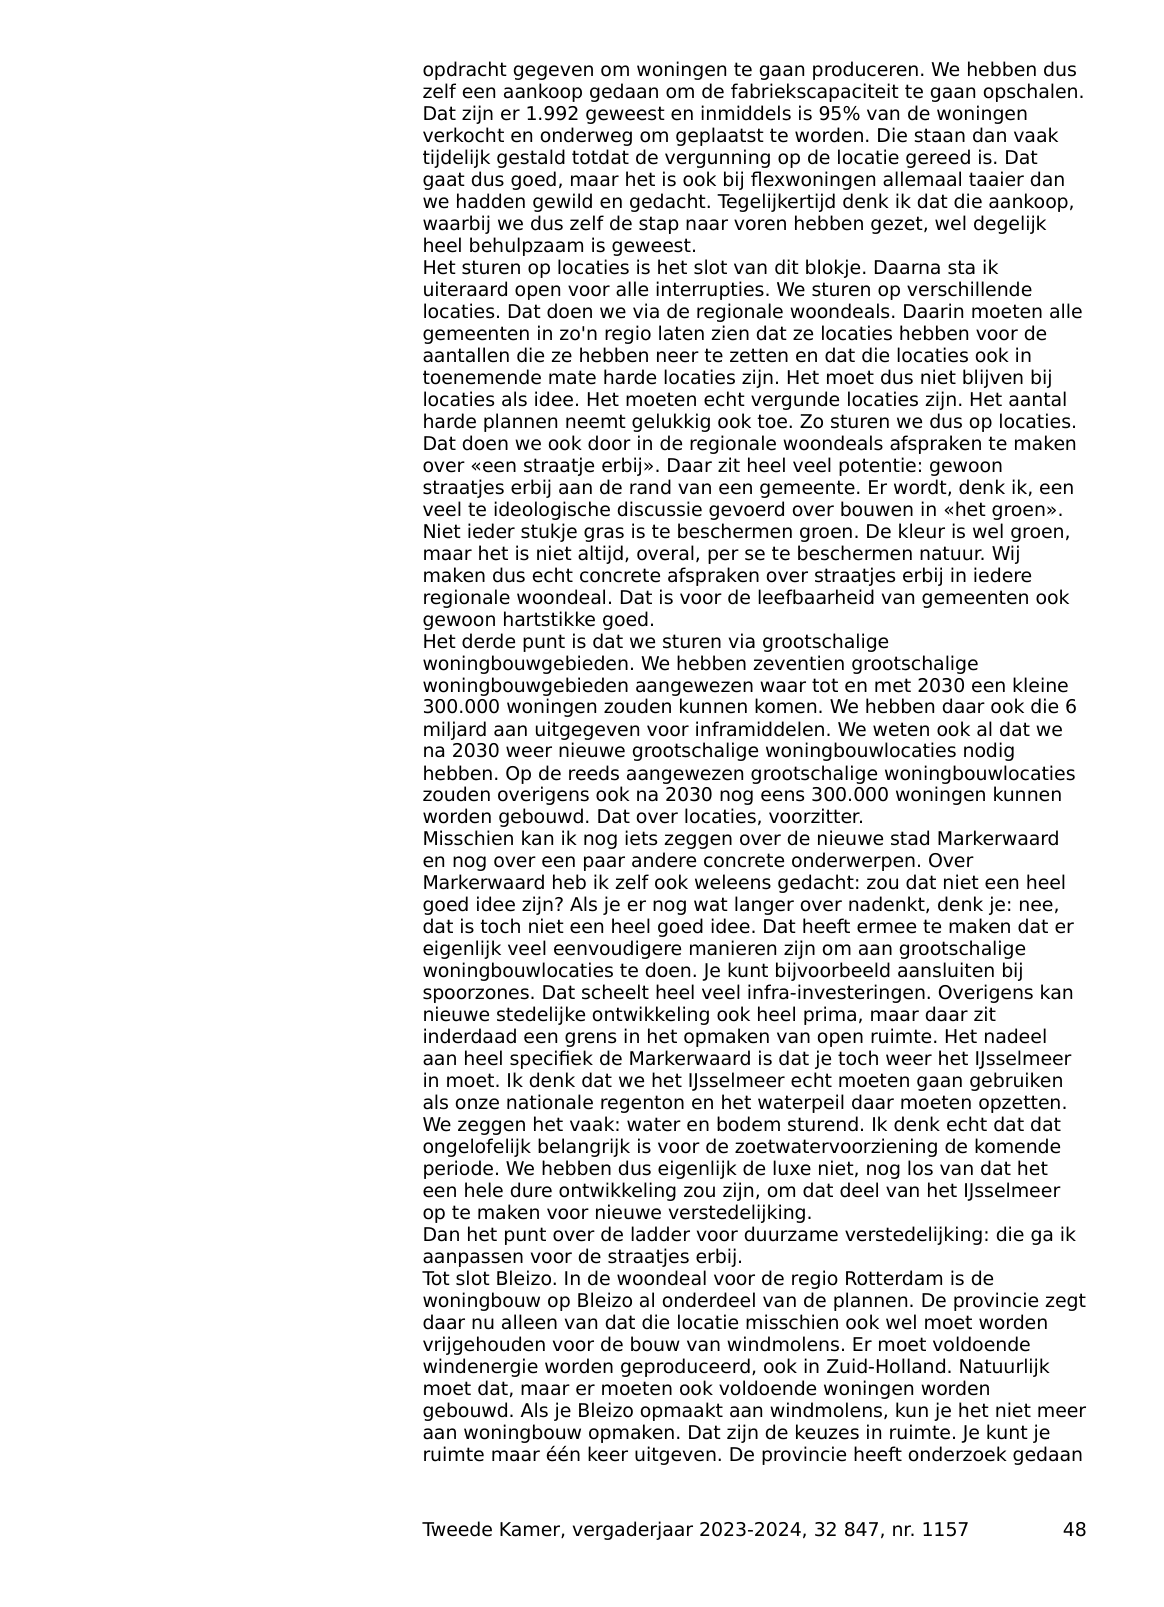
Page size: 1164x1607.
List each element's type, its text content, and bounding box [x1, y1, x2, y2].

text Tot slot Bleizo. In de woondeal voor de regio Rotterdam is de woningbouw op Bleizo al onderdeel van de plannen. De provincie zegt daar nu alleen van dat die locatie misschien ook wel moet worden vrijgehouden voor de bouw van windmolens. Er moet voldoende windenergie worden geproduceerd, ook in Zuid-Holland. Natuurlijk moet dat, maar er moeten ook voldoende woningen worden gebouwd. Als je Bleizo opmaakt aan windmolens, kun je het niet meer aan woningbouw opmaken. Dat zijn de keuzes in ruimte. Je kunt je ruimte maar één keer uitgeven. De provincie heeft onderzoek gedaan [422, 1268, 1087, 1466]
text Het sturen op locaties is het slot van dit blokje. Daarna sta ik uiteraard open voor alle interrupties. We sturen op verschillende locaties. Dat doen we via de regionale woondeals. Daarin moeten alle gemeenten in zo'n regio laten zien dat ze locaties hebben voor de aantallen die ze hebben neer te zetten en dat die locaties ook in toenemende mate harde locaties zijn. Het moet dus niet blijven bij locaties als idee. Het moeten echt vergunde locaties zijn. Het aantal harde plannen neemt gelukkig ook toe. Zo sturen we dus op locaties. Dat doen we ook door in de regionale woondeals afspraken te maken over «een straatje erbij». Daar zit heel veel potentie: gewoon straatjes erbij aan de rand van een gemeente. Er wordt, denk ik, een veel te ideologische discussie gevoerd over bouwen in «het groen». Niet ieder stukje gras is te beschermen groen. De kleur is wel groen, maar het is niet altijd, overal, per se te beschermen natuur. Wij maken dus echt concrete afspraken over straatjes erbij in iedere regionale woondeal. Dat is voor de leefbaarheid van gemeenten ook gewoon hartstikke goed. [422, 257, 1087, 631]
text Misschien kan ik nog iets zeggen over de nieuwe stad Markerwaard en nog over een paar andere concrete onderwerpen. Over Markerwaard heb ik zelf ook weleens gedacht: zou dat niet een heel goed idee zijn? Als je er nog wat langer over nadenkt, denk je: nee, dat is toch niet een heel goed idee. Dat heeft ermee te maken dat er eigenlijk veel eenvoudigere manieren zijn om aan grootschalige woningbouwlocaties te doen. Je kunt bijvoorbeeld aansluiten bij spoorzones. Dat scheelt heel veel infra-investeringen. Overigens kan nieuwe stedelijke ontwikkeling ook heel prima, maar daar zit inderdaad een grens in het opmaken van open ruimte. Het nadeel aan heel specifiek de Markerwaard is dat je toch weer het IJsselmeer in moet. Ik denk dat we het IJsselmeer echt moeten gaan gebruiken als onze nationale regenton en het waterpeil daar moeten opzetten. We zeggen het vaak: water en bodem sturend. Ik denk echt dat dat ongelofelijk belangrijk is voor de zoetwatervoorziening de komende periode. We hebben dus eigenlijk de luxe niet, nog los van dat het een hele dure ontwikkeling zou zijn, om dat deel van het IJsselmeer op te maken voor nieuwe verstedelijking. [422, 828, 1087, 1224]
text Het derde punt is dat we sturen via grootschalige woningbouwgebieden. We hebben zeventien grootschalige woningbouwgebieden aangewezen waar tot en met 2030 een kleine 300.000 woningen zouden kunnen komen. We hebben daar ook die 6 miljard aan uitgegeven voor inframiddelen. We weten ook al dat we na 2030 weer nieuwe grootschalige woningbouwlocaties nodig hebben. Op de reeds aangewezen grootschalige woningbouwlocaties zouden overigens ook na 2030 nog eens 300.000 woningen kunnen worden gebouwd. Dat over locaties, voorzitter. [422, 631, 1087, 828]
text opdracht gegeven om woningen te gaan produceren. We hebben dus zelf een aankoop gedaan om de fabriekscapaciteit te gaan opschalen. Dat zijn er 1.992 geweest en inmiddels is 95% van de woningen verkocht en onderweg om geplaatst te worden. Die staan dan vaak tijdelijk gestald totdat de vergunning op de locatie gereed is. Dat gaat dus goed, maar het is ook bij flexwoningen allemaal taaier dan we hadden gewild en gedacht. Tegelijkertijd denk ik dat die aankoop, waarbij we dus zelf de stap naar voren hebben gezet, wel degelijk heel behulpzaam is geweest. [422, 59, 1087, 257]
text Dan het punt over de ladder voor duurzame verstedelijking: die ga ik aanpassen voor de straatjes erbij. [422, 1224, 1087, 1268]
